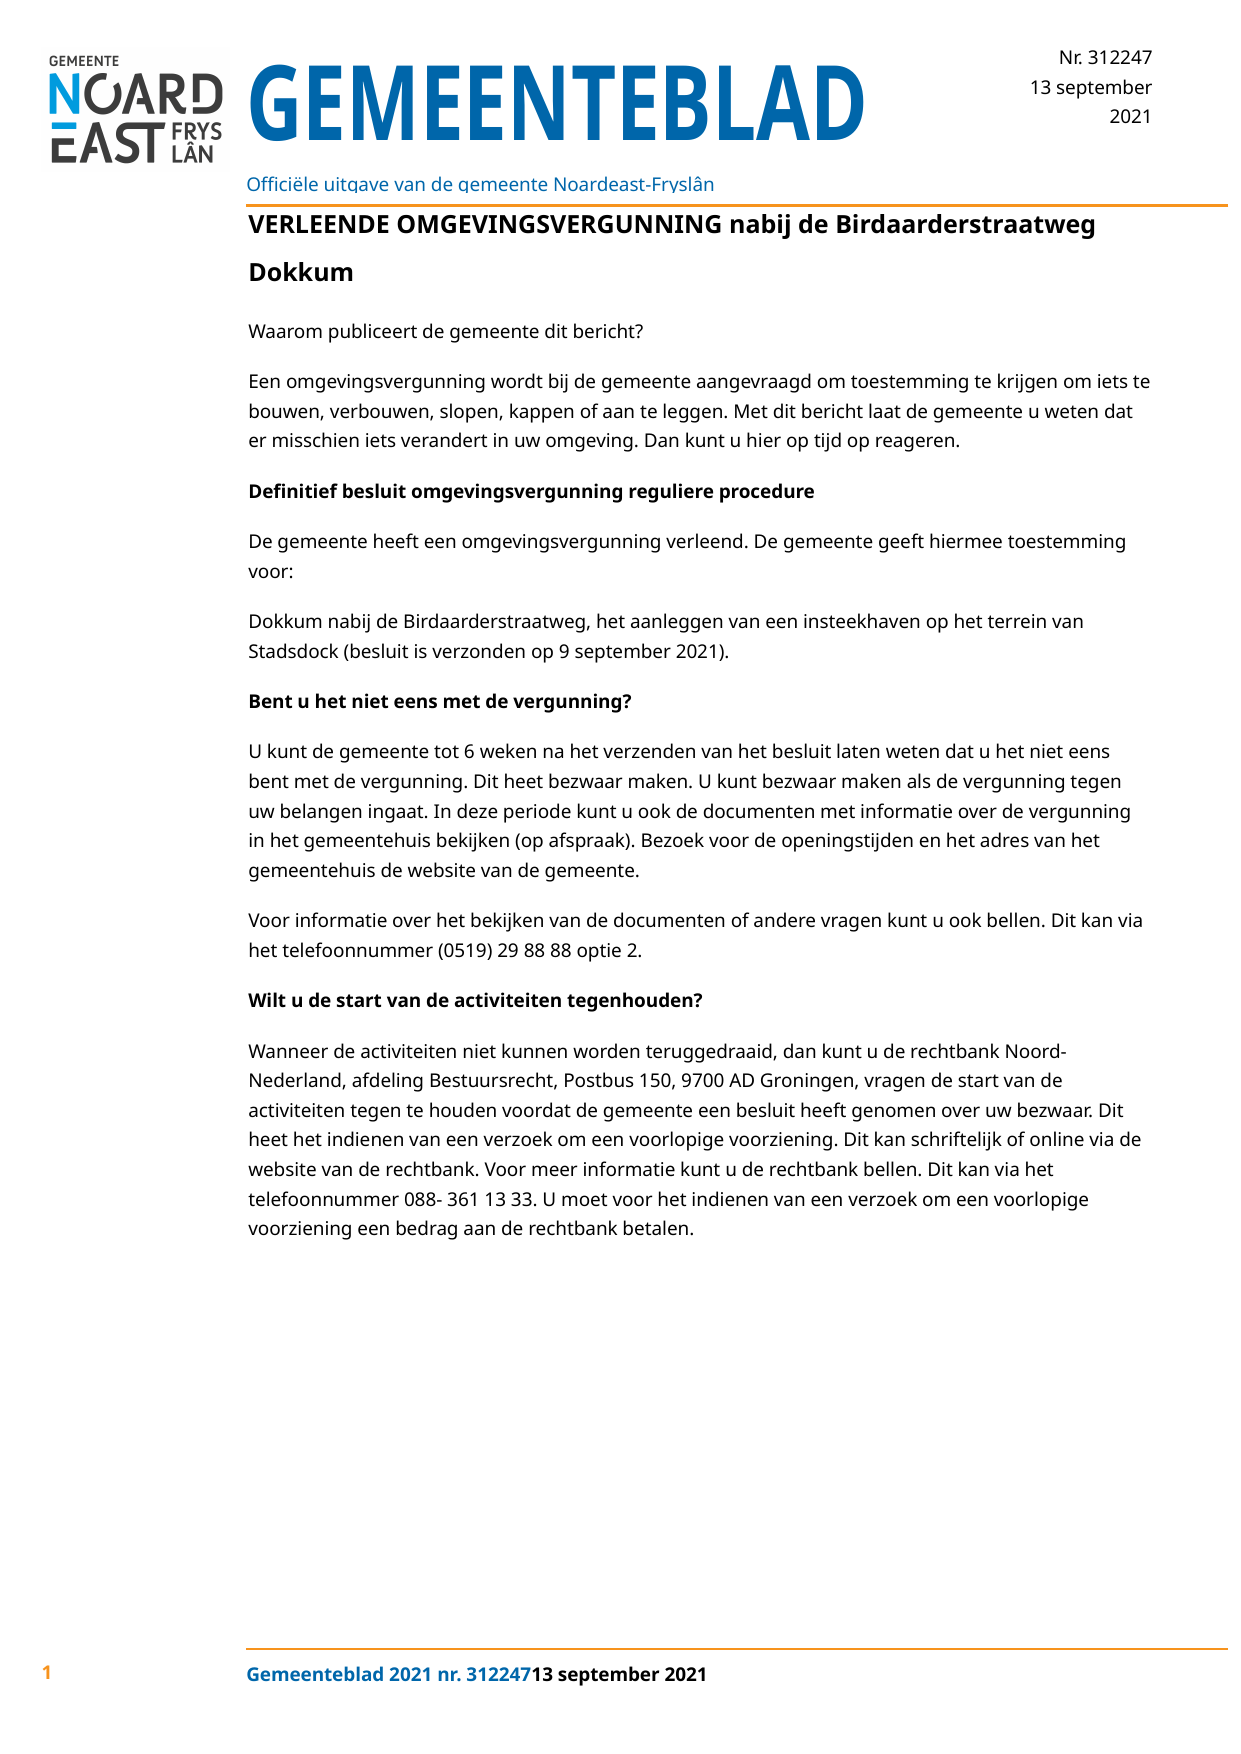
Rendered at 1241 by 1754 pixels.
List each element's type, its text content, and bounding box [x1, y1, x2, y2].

text U kunt de gemeente tot 6 weken na het verzenden van het besluit laten weten dat u het niet eens bent met de vergunning. Dit heet bezwaar maken. U kunt bezwaar maken als de vergunning tegen uw belangen ingaat. In deze periode kunt u ook de documenten met informatie over de vergunning in het gemeentehuis bekijken (op afspraak). Bezoek voor de openingstijden en het adres van het gemeentehuis de website van de gemeente. [248, 739, 1152, 883]
picture [41, 47, 231, 172]
text Wanneer de activiteiten niet kunnen worden teruggedraaid, dan kunt u de rechtbank Noord-Nederland, afdeling Bestuursrecht, Postbus 150, 9700 AD Groningen, vragen de start van de activiteiten tegen te houden voordat de gemeente een besluit heeft genomen over uw bezwaar. Dit heet het indienen van een verzoek om een voorlopige voorziening. Dit kan schriftelijk of online via de website van de rechtbank. Voor meer informatie kunt u de rechtbank bellen. Dit kan via het telefoonnummer 088- 361 13 33. U moet voor het indienen van een verzoek om een voorlopige voorziening een bedrag aan de rechtbank betalen. [248, 1038, 1152, 1241]
text Wilt u de start van de activiteiten tegenhouden? [248, 987, 1152, 1013]
text Waarom publiceert de gemeente dit bericht? [248, 318, 1152, 344]
text Een omgevingsvergunning wordt bij de gemeente aangevraagd om toestemming te krijgen om iets te bouwen, verbouwen, slopen, kappen of aan te leggen. Met dit bericht laat de gemeente u weten dat er misschien iets verandert in uw omgeving. Dan kunt u hier op tijd op reageren. [248, 368, 1152, 453]
text Bent u het niet eens met de vergunning? [248, 688, 1152, 714]
text Voor informatie over het bekijken van de documenten of andere vragen kunt u ook bellen. Dit kan via het telefoonnummer (0519) 29 88 88 optie 2. [248, 907, 1152, 963]
text VERLEENDE OMGEVINGSVERGUNNING nabij de Birdaarderstraatweg Dokkum [248, 207, 1152, 288]
text De gemeente heeft een omgevingsvergunning verleend. De gemeente geeft hiermee toestemming voor: [248, 528, 1152, 584]
text Definitief besluit omgevingsvergunning reguliere procedure [248, 478, 1152, 504]
text Dokkum nabij de Birdaarderstraatweg, het aanleggen van een insteekhaven op het terrein van Stadsdock (besluit is verzonden op 9 september 2021). [248, 608, 1152, 664]
